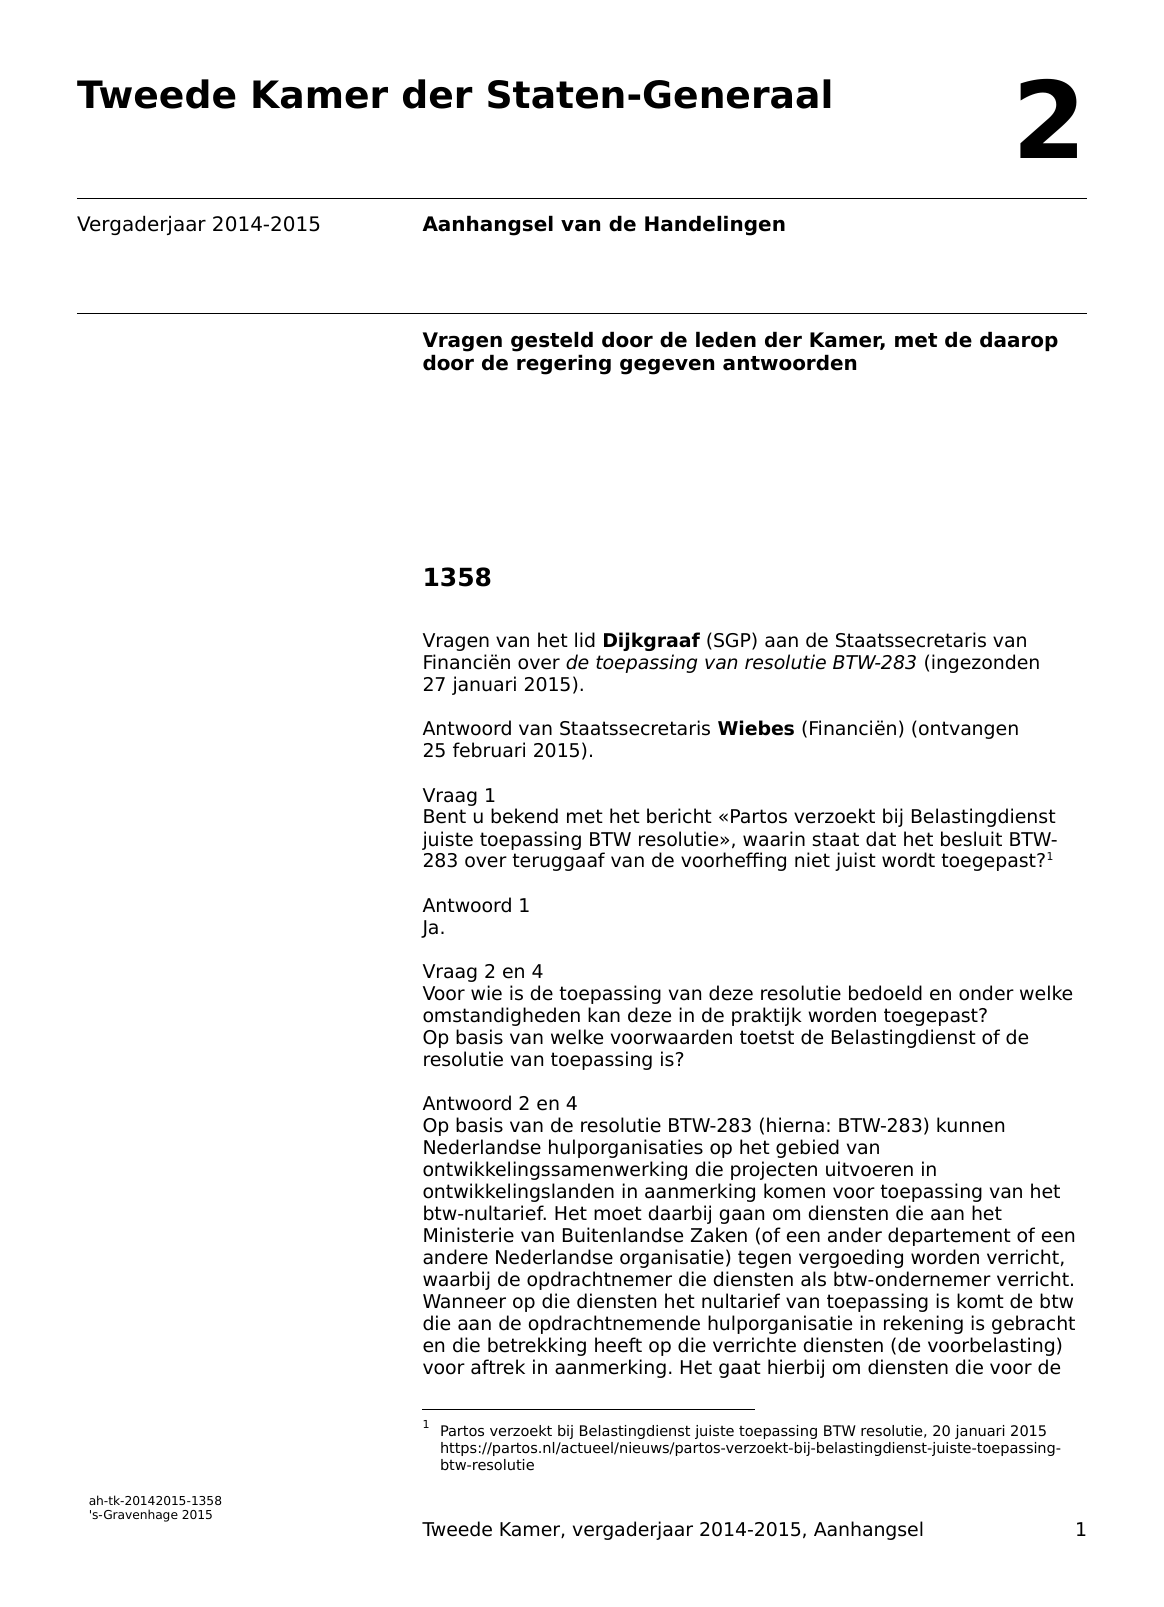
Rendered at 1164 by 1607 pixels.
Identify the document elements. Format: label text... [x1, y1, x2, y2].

text 1358 [422, 563, 1087, 592]
table_cell Vragen gesteld door de leden der Kamer, met de daarop door de regering gegeven antwoorden [422, 314, 1087, 375]
table_cell [77, 314, 422, 375]
table_header 2 [886, 59, 1087, 198]
text Ja. [422, 917, 1087, 938]
table_cell Aanhangsel van de Handelingen [422, 199, 1087, 313]
text Op basis van de resolutie BTW-283 (hierna: BTW-283) kunnen Nederlandse hulporganisaties op het gebied van ontwikkelingssamenwerking die projecten uitvoeren in ontwikkelingslanden in aanmerking komen voor toepassing van het btw-nultarief. Het moet daarbij gaan om diensten die aan het Ministerie van Buitenlandse Zaken (of een ander departement of een andere Nederlandse organisatie) tegen vergoeding worden verricht, waarbij de opdrachtnemer die diensten als btw-ondernemer verricht. Wanneer op die diensten het nultarief van toepassing is komt de btw die aan de opdrachtnemende hulporganisatie in rekening is gebracht en die betrekking heeft op die verrichte diensten (de voorbelasting) voor aftrek in aanmerking. Het gaat hierbij om diensten die voor de [422, 1115, 1087, 1378]
text Antwoord 2 en 4 [422, 1093, 1087, 1115]
text ah-tk-20142015-1358 [88, 1494, 323, 1508]
text Antwoord 1 [422, 894, 1087, 917]
text Voor wie is de toepassing van deze resolutie bedoeld en onder welke omstandigheden kan deze in de praktijk worden toegepast? [422, 983, 1087, 1027]
text Op basis van welke voorwaarden toetst de Belastingdienst of de resolutie van toepassing is? [422, 1027, 1087, 1071]
text Vraag 1 [422, 784, 1087, 806]
table_header Tweede Kamer der Staten-Generaal [77, 59, 886, 198]
text Vragen van het lid Dijkgraaf (SGP) aan de Staatssecretaris van Financiën over de toepassing van resolutie BTW-283 (ingezonden 27 januari 2015). [422, 630, 1087, 696]
text 's-Gravenhage 2015 [88, 1508, 323, 1522]
text Partos verzoekt bij Belastingdienst juiste toepassing BTW resolutie, 20 januari 2015 https://partos.nl/actueel/nieuws/partos-verzoekt-bij-belastingdienst-juiste-toepassing-btw-resolutie [422, 1418, 1087, 1474]
table_cell Vergaderjaar 2014-2015 [77, 199, 422, 313]
text Bent u bekend met het bericht «Partos verzoekt bij Belastingdienst juiste toepassing BTW resolutie», waarin staat dat het besluit BTW-283 over teruggaaf van de voorheffing niet juist wordt toegepast? [422, 806, 1087, 872]
text Vraag 2 en 4 [422, 961, 1087, 983]
text Antwoord van Staatssecretaris Wiebes (Financiën) (ontvangen 25 februari 2015). [422, 718, 1087, 762]
